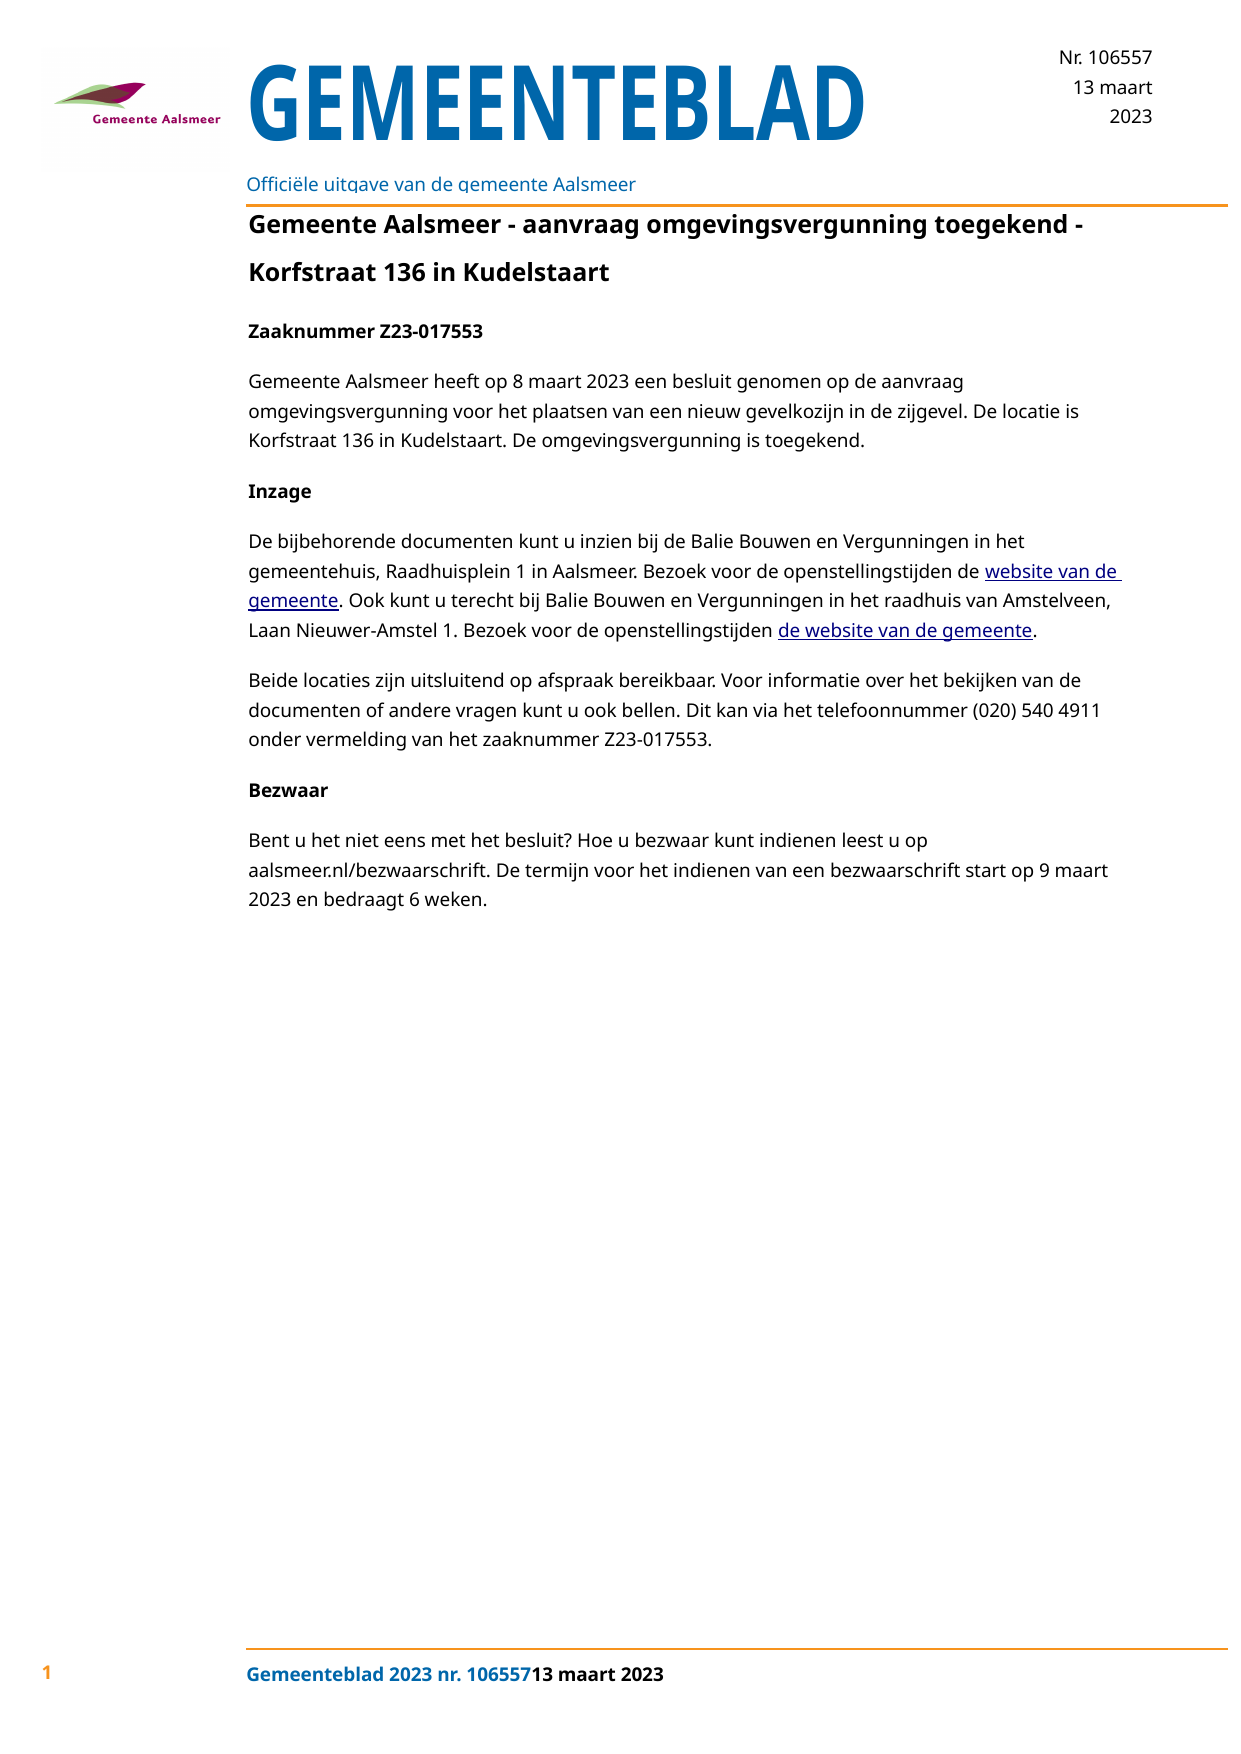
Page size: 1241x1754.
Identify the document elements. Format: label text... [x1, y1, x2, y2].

text Zaaknummer Z23-017553 [248, 318, 1152, 344]
text Bezwaar [248, 777, 1152, 803]
text De bijbehorende documenten kunt u inzien bij de Balie Bouwen en Vergunningen in het gemeentehuis, Raadhuisplein 1 in Aalsmeer. Bezoek voor de openstellingstijden de website van de gemeente. Ook kunt u terecht bij Balie Bouwen en Vergunningen in het raadhuis van Amstelveen, Laan Nieuwer-Amstel 1. Bezoek voor de openstellingstijden de website van de gemeente. [248, 528, 1152, 643]
text Bent u het niet eens met het besluit? Hoe u bezwaar kunt indienen leest u op aalsmeer.nl/bezwaarschrift. De termijn voor het indienen van een bezwaarschrift start op 9 maart 2023 en bedraagt 6 weken. [248, 827, 1152, 912]
text Gemeente Aalsmeer heeft op 8 maart 2023 een besluit genomen op de aanvraag omgevingsvergunning voor het plaatsen van een nieuw gevelkozijn in de zijgevel. De locatie is Korfstraat 136 in Kudelstaart. De omgevingsvergunning is toegekend. [248, 368, 1152, 453]
text Gemeente Aalsmeer - aanvraag omgevingsvergunning toegekend - Korfstraat 136 in Kudelstaart [248, 207, 1152, 288]
text Inzage [248, 478, 1152, 504]
picture [41, 47, 231, 172]
text Beide locaties zijn uitsluitend op afspraak bereikbaar. Voor informatie over het bekijken van de documenten of andere vragen kunt u ook bellen. Dit kan via het telefoonnummer (020) 540 4911 onder vermelding van het zaaknummer Z23-017553. [248, 667, 1152, 752]
